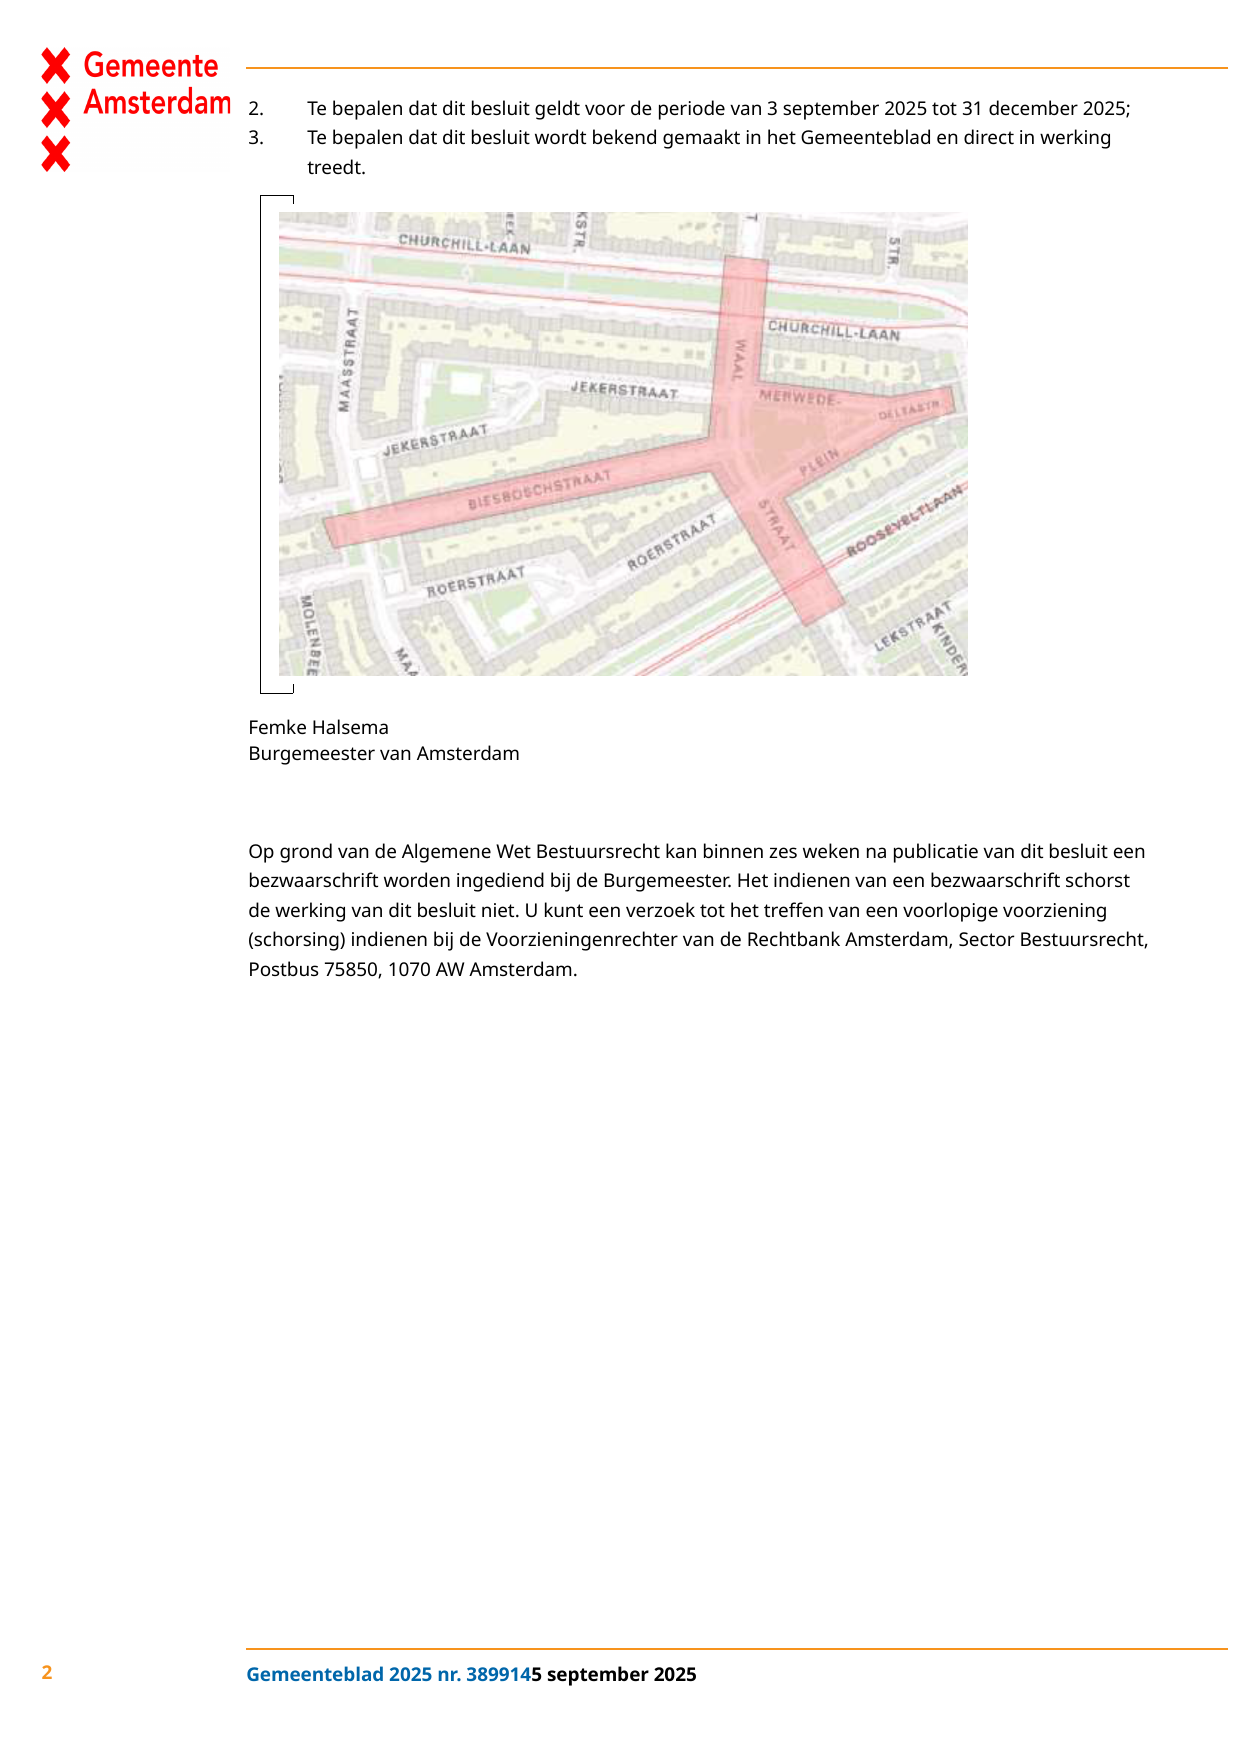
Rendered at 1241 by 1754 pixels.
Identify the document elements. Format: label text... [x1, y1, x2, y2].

text Femke Halsema [248, 714, 1152, 740]
picture [268, 204, 978, 684]
picture [41, 47, 231, 172]
text Op grond van de Algemene Wet Bestuursrecht kan binnen zes weken na publicatie van dit besluit een bezwaarschrift worden ingediend bij de Burgemeester. Het indienen van een bezwaarschrift schorst de werking van dit besluit niet. U kunt een verzoek tot het treffen van een voorlopige voorziening (schorsing) indienen bij de Voorzieningenrechter van de Rechtbank Amsterdam, Sector Bestuursrecht, Postbus 75850, 1070 AW Amsterdam. [248, 838, 1152, 982]
list Te bepalen dat dit besluit wordt bekend gemaakt in het Gemeenteblad en direct in werking treedt. [248, 124, 1152, 180]
list Te bepalen dat dit besluit geldt voor de periode van 3 september 2025 tot 31 december 2025; [248, 95, 1152, 121]
text Burgemeester van Amsterdam [248, 740, 1152, 766]
